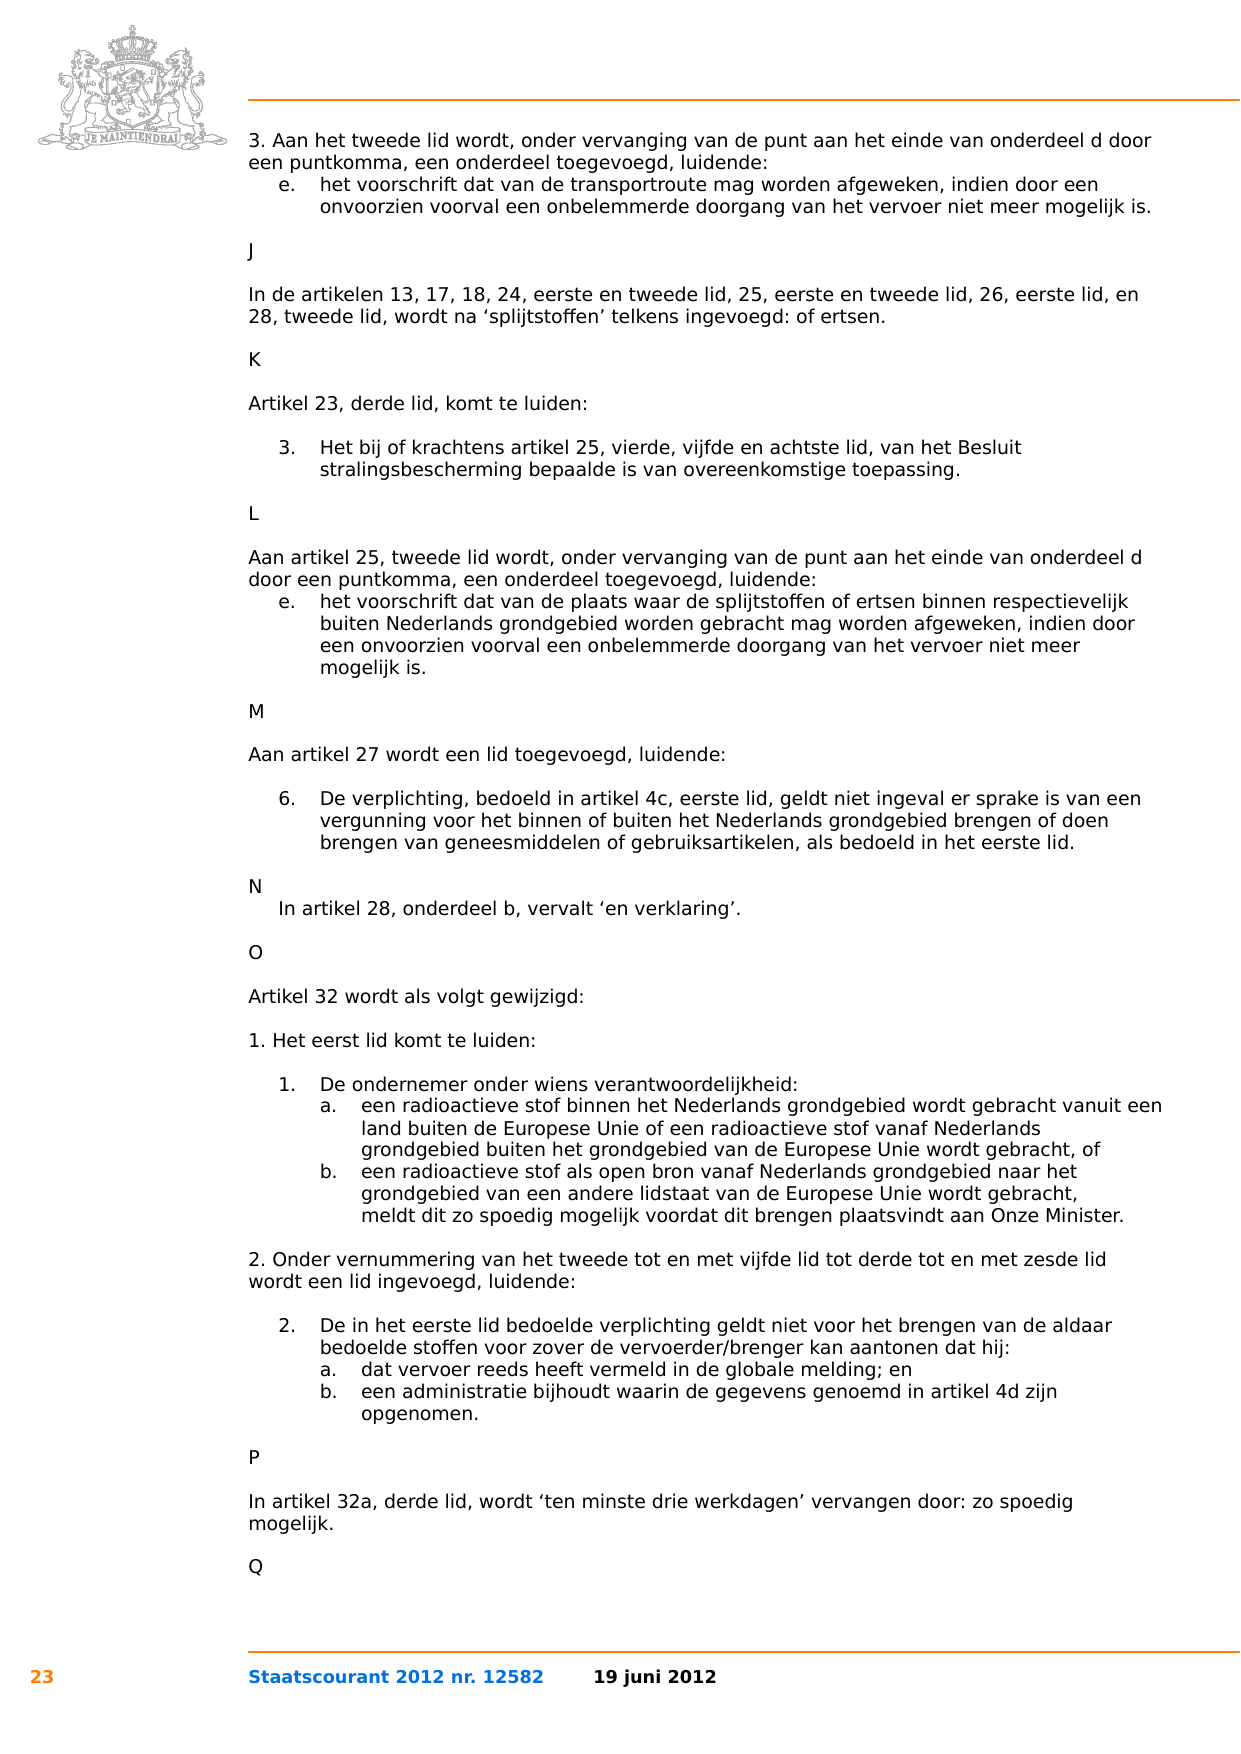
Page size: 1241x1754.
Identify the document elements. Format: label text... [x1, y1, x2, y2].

text 1. Het eerst lid komt te luiden: [248, 1029, 1163, 1052]
text Q [248, 1556, 1163, 1578]
text 1. De ondernemer onder wiens verantwoordelijkheid: [278, 1073, 1163, 1095]
text O [248, 942, 1163, 964]
text b. een administratie bijhoudt waarin de gegevens genoemd in artikel 4d zijn opgenomen. [319, 1381, 1163, 1425]
text 3. Aan het tweede lid wordt, onder vervanging van de punt aan het einde van onderdeel d door een puntkomma, een onderdeel toegevoegd, luidende: [248, 130, 1163, 174]
text Aan artikel 27 wordt een lid toegevoegd, luidende: [248, 744, 1163, 766]
text a. een radioactieve stof binnen het Nederlands grondgebied wordt gebracht vanuit een land buiten de Europese Unie of een radioactieve stof vanaf Nederlands grondgebied buiten het grondgebied van de Europese Unie wordt gebracht, of [319, 1095, 1163, 1161]
text 6. De verplichting, bedoeld in artikel 4c, eerste lid, geldt niet ingeval er sprake is van een vergunning voor het binnen of buiten het Nederlands grondgebied brengen of doen brengen van geneesmiddelen of gebruiksartikelen, als bedoeld in het eerste lid. [278, 788, 1163, 854]
text M [248, 701, 1163, 722]
text In artikel 28, onderdeel b, vervalt ‘en verklaring’. [278, 898, 1163, 920]
picture [38, 25, 227, 150]
text Artikel 32 wordt als volgt gewijzigd: [248, 986, 1163, 1008]
text e. het voorschrift dat van de plaats waar de splijtstoffen of ertsen binnen respectievelijk buiten Nederlands grondgebied worden gebracht mag worden afgeweken, indien door een onvoorzien voorval een onbelemmerde doorgang van het vervoer niet meer mogelijk is. [278, 591, 1163, 679]
text 3. Het bij of krachtens artikel 25, vierde, vijfde en achtste lid, van het Besluit stralingsbescherming bepaalde is van overeenkomstige toepassing. [278, 437, 1163, 481]
text meldt dit zo spoedig mogelijk voordat dit brengen plaatsvindt aan Onze Minister. [361, 1205, 1163, 1227]
text N [248, 876, 1163, 898]
text 2. De in het eerste lid bedoelde verplichting geldt niet voor het brengen van de aldaar bedoelde stoffen voor zover de vervoerder/brenger kan aantonen dat hij: [278, 1315, 1163, 1359]
text In artikel 32a, derde lid, wordt ‘ten minste drie werkdagen’ vervangen door: zo spoedig mogelijk. [248, 1491, 1163, 1534]
text J [248, 240, 1163, 262]
text K [248, 349, 1163, 371]
text In de artikelen 13, 17, 18, 24, eerste en tweede lid, 25, eerste en tweede lid, 26, eerste lid, en 28, tweede lid, wordt na ‘splijtstoffen’ telkens ingevoegd: of ertsen. [248, 283, 1163, 327]
text P [248, 1447, 1163, 1469]
text b. een radioactieve stof als open bron vanaf Nederlands grondgebied naar het grondgebied van een andere lidstaat van de Europese Unie wordt gebracht, [319, 1161, 1163, 1205]
text e. het voorschrift dat van de transportroute mag worden afgeweken, indien door een onvoorzien voorval een onbelemmerde doorgang van het vervoer niet meer mogelijk is. [278, 174, 1163, 218]
text Aan artikel 25, tweede lid wordt, onder vervanging van de punt aan het einde van onderdeel d door een puntkomma, een onderdeel toegevoegd, luidende: [248, 547, 1163, 591]
text 2. Onder vernummering van het tweede tot en met vijfde lid tot derde tot en met zesde lid wordt een lid ingevoegd, luidende: [248, 1249, 1163, 1293]
text a. dat vervoer reeds heeft vermeld in de globale melding; en [319, 1359, 1163, 1381]
text L [248, 503, 1163, 525]
text Artikel 23, derde lid, komt te luiden: [248, 393, 1163, 415]
